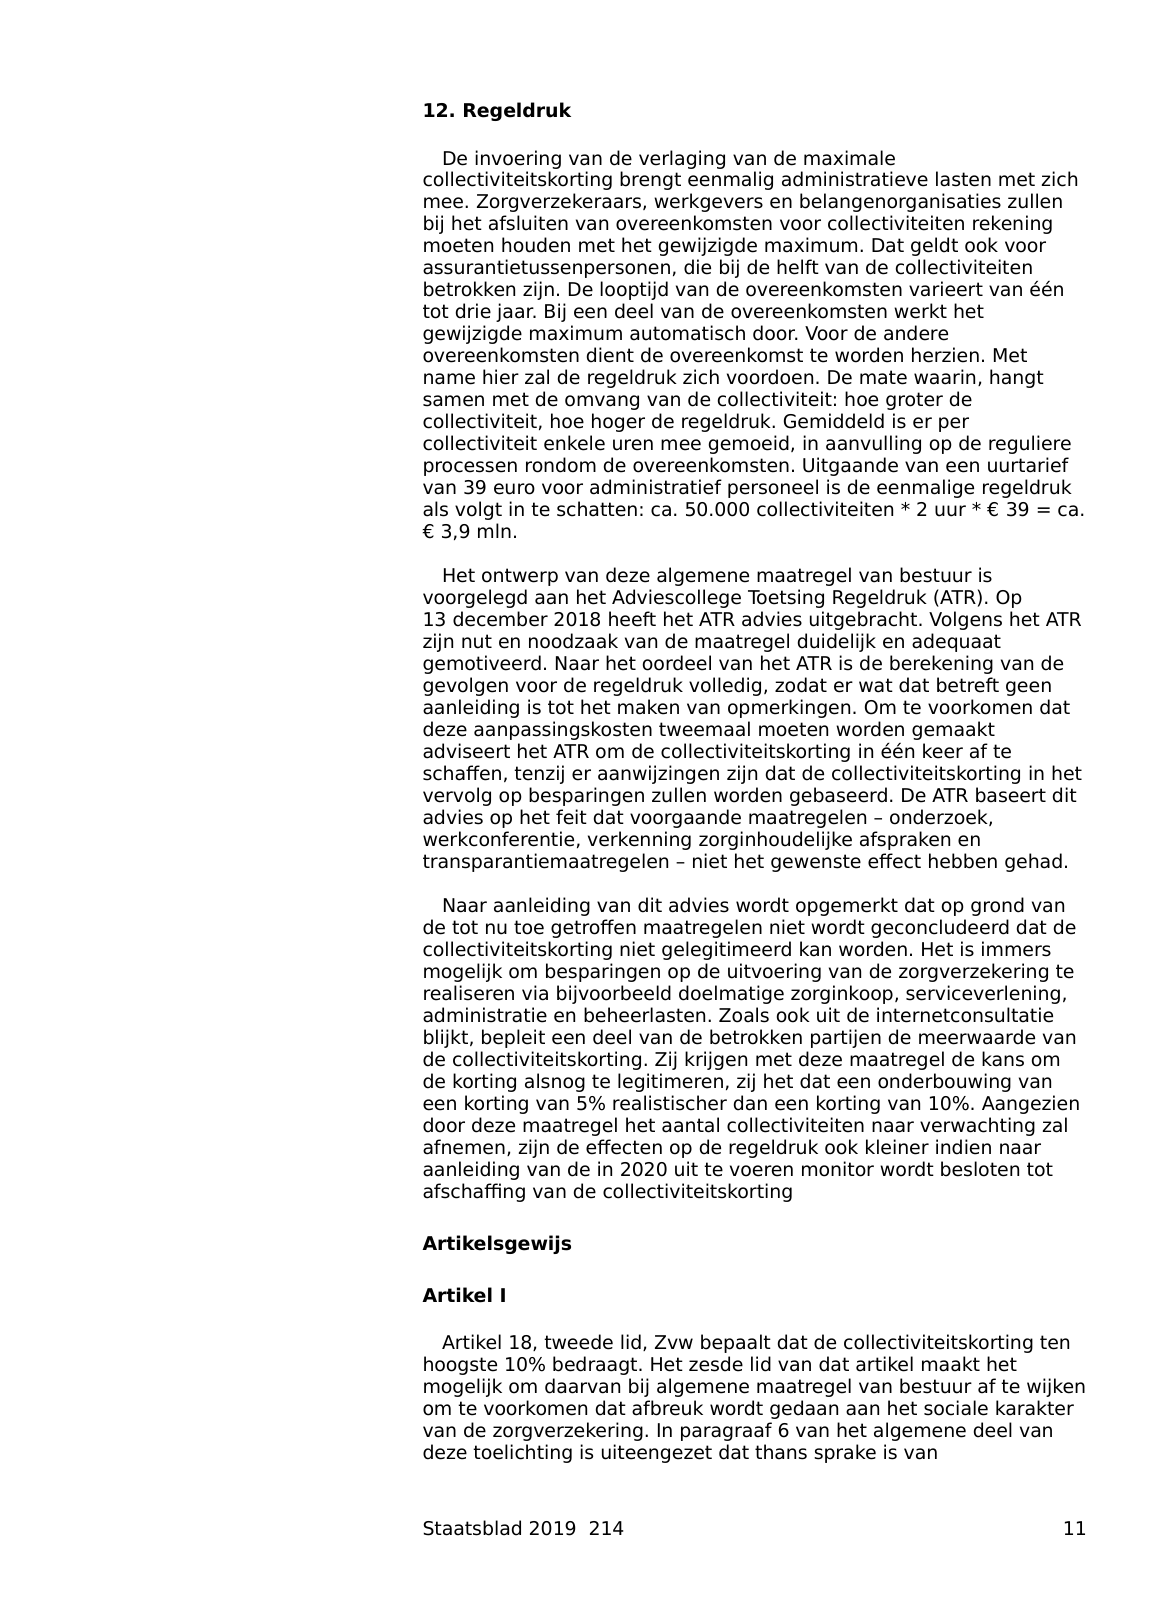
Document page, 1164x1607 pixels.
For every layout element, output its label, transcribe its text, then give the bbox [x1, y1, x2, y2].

text Artikel 18, tweede lid, Zvw bepaalt dat de collectiviteitskorting ten hoogste 10% bedraagt. Het zesde lid van dat artikel maakt het mogelijk om daarvan bij algemene maatregel van bestuur af te wijken om te voorkomen dat afbreuk wordt gedaan aan het sociale karakter van de zorgverzekering. In paragraaf 6 van het algemene deel van deze toelichting is uiteengezet dat thans sprake is van [422, 1332, 1087, 1464]
subtitle Artikelsgewijs [422, 1233, 1087, 1255]
text De invoering van de verlaging van de maximale collectiviteitskorting brengt eenmalig administratieve lasten met zich mee. Zorgverzekeraars, werkgevers en belangenorganisaties zullen bij het afsluiten van overeenkomsten voor collectiviteiten rekening moeten houden met het gewijzigde maximum. Dat geldt ook voor assurantietussenpersonen, die bij de helft van de collectiviteiten betrokken zijn. De looptijd van de overeenkomsten varieert van één tot drie jaar. Bij een deel van de overeenkomsten werkt het gewijzigde maximum automatisch door. Voor de andere overeenkomsten dient de overeenkomst te worden herzien. Met name hier zal de regeldruk zich voordoen. De mate waarin, hangt samen met de omvang van de collectiviteit: hoe groter de collectiviteit, hoe hoger de regeldruk. Gemiddeld is er per collectiviteit enkele uren mee gemoeid, in aanvulling op de reguliere processen rondom de overeenkomsten. Uitgaande van een uurtarief van 39 euro voor administratief personeel is de eenmalige regeldruk als volgt in te schatten: ca. 50.000 collectiviteiten * 2 uur * € 39 = ca. € 3,9 mln. [422, 147, 1087, 543]
subtitle Artikel I [422, 1285, 1087, 1307]
text Naar aanleiding van dit advies wordt opgemerkt dat op grond van de tot nu toe getroffen maatregelen niet wordt geconcludeerd dat de collectiviteitskorting niet gelegitimeerd kan worden. Het is immers mogelijk om besparingen op de uitvoering van de zorgverzekering te realiseren via bijvoorbeeld doelmatige zorginkoop, serviceverlening, administratie en beheerlasten. Zoals ook uit de internetconsultatie blijkt, bepleit een deel van de betrokken partijen de meerwaarde van de collectiviteitskorting. Zij krijgen met deze maatregel de kans om de korting alsnog te legitimeren, zij het dat een onderbouwing van een korting van 5% realistischer dan een korting van 10%. Aangezien door deze maatregel het aantal collectiviteiten naar verwachting zal afnemen, zijn de effecten op de regeldruk ook kleiner indien naar aanleiding van de in 2020 uit te voeren monitor wordt besloten tot afschaffing van de collectiviteitskorting [422, 895, 1087, 1203]
subtitle 12. Regeldruk [422, 100, 1087, 122]
text Het ontwerp van deze algemene maatregel van bestuur is voorgelegd aan het Adviescollege Toetsing Regeldruk (ATR). Op 13 december 2018 heeft het ATR advies uitgebracht. Volgens het ATR zijn nut en noodzaak van de maatregel duidelijk en adequaat gemotiveerd. Naar het oordeel van het ATR is de berekening van de gevolgen voor de regeldruk volledig, zodat er wat dat betreft geen aanleiding is tot het maken van opmerkingen. Om te voorkomen dat deze aanpassingskosten tweemaal moeten worden gemaakt adviseert het ATR om de collectiviteitskorting in één keer af te schaffen, tenzij er aanwijzingen zijn dat de collectiviteitskorting in het vervolg op besparingen zullen worden gebaseerd. De ATR baseert dit advies op het feit dat voorgaande maatregelen – onderzoek, werkconferentie, verkenning zorginhoudelijke afspraken en transparantiemaatregelen – niet het gewenste effect hebben gehad. [422, 565, 1087, 873]
